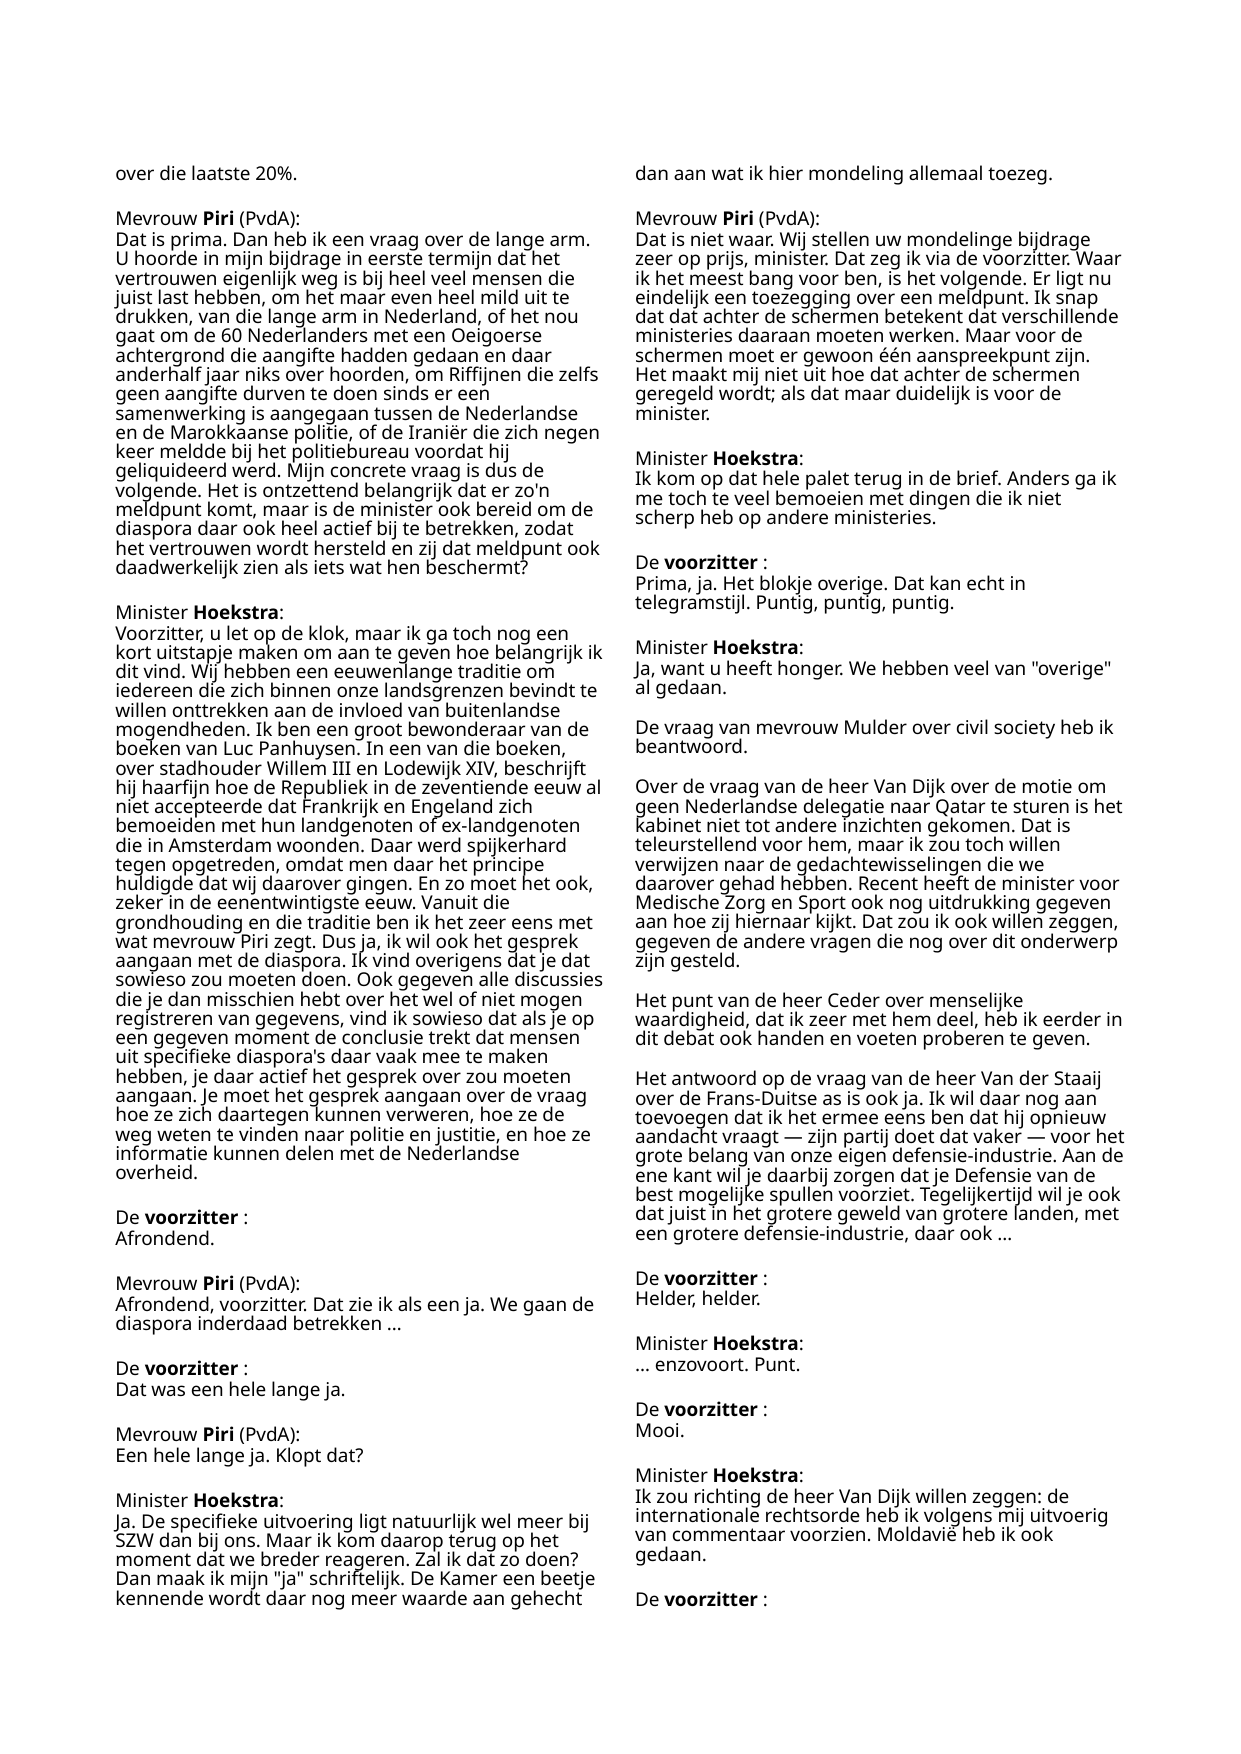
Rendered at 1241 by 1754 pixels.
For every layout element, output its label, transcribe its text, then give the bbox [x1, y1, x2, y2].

text De voorzitter : [115, 1204, 605, 1230]
text De voorzitter : [635, 1265, 1125, 1290]
text dan aan wat ik hier mondeling allemaal toezeg. [635, 165, 1125, 184]
text Minister Hoekstra: [635, 1462, 1125, 1488]
text Over de vraag van de heer Van Dijk over de motie om geen Nederlandse delegatie naar Qatar te sturen is het kabinet niet tot andere inzichten gekomen. Dat is teleurstellend voor hem, maar ik zou toch willen verwijzen naar de gedachtewisselingen die we daarover gehad hebben. Recent heeft de minister voor Medische Zorg en Sport ook nog uitdrukking gegeven aan hoe zij hiernaar kijkt. Dat zou ik ook willen zeggen, gegeven de andere vragen die nog over dit onderwerp zijn gesteld. [635, 778, 1125, 971]
text Mooi. [635, 1422, 1125, 1441]
text Dat is niet waar. Wij stellen uw mondelinge bijdrage zeer op prijs, minister. Dat zeg ik via de voorzitter. Waar ik het meest bang voor ben, is het volgende. Er ligt nu eindelijk een toezegging over een meldpunt. Ik snap dat dat achter de schermen betekent dat verschillende ministeries daaraan moeten werken. Maar voor de schermen moet er gewoon één aanspreekpunt zijn. Het maakt mij niet uit hoe dat achter de schermen geregeld wordt; als dat maar duidelijk is voor de minister. [635, 231, 1125, 424]
text Ik kom op dat hele palet terug in de brief. Anders ga ik me toch te veel bemoeien met dingen die ik niet scherp heb op andere ministeries. [635, 470, 1125, 528]
text De voorzitter : [635, 1396, 1125, 1422]
text Voorzitter, u let op de klok, maar ik ga toch nog een kort uitstapje maken om aan te geven hoe belangrijk ik dit vind. Wij hebben een eeuwenlange traditie om iedereen die zich binnen onze landsgrenzen bevindt te willen onttrekken aan de invloed van buitenlandse mogendheden. Ik ben een groot bewonderaar van de boeken van Luc Panhuysen. In een van die boeken, over stadhouder Willem III en Lodewijk XIV, beschrijft hij haarfijn hoe de Republiek in de zeventiende eeuw al niet accepteerde dat Frankrijk en Engeland zich bemoeiden met hun landgenoten of ex-landgenoten die in Amsterdam woonden. Daar werd spijkerhard tegen opgetreden, omdat men daar het principe huldigde dat wij daarover gingen. En zo moet het ook, zeker in de eenentwintigste eeuw. Vanuit die grondhouding en die traditie ben ik het zeer eens met wat mevrouw Piri zegt. Dus ja, ik wil ook het gesprek aangaan met de diaspora. Ik vind overigens dat je dat sowieso zou moeten doen. Ook gegeven alle discussies die je dan misschien hebt over het wel of niet mogen registreren van gegevens, vind ik sowieso dat als je op een gegeven moment de conclusie trekt dat mensen uit specifieke diaspora's daar vaak mee te maken hebben, je daar actief het gesprek over zou moeten aangaan. Je moet het gesprek aangaan over de vraag hoe ze zich daartegen kunnen verweren, hoe ze de weg weten te vinden naar politie en justitie, en hoe ze informatie kunnen delen met de Nederlandse overheid. [115, 624, 605, 1183]
text Minister Hoekstra: [635, 445, 1125, 470]
text Een hele lange ja. Klopt dat? [115, 1447, 605, 1466]
text De voorzitter : [115, 1355, 605, 1381]
text … enzovoort. Punt. [635, 1356, 1125, 1376]
text Afrondend, voorzitter. Dat zie ik als een ja. We gaan de diaspora inderdaad betrekken … [115, 1296, 605, 1334]
text De vraag van mevrouw Mulder over civil society heb ik beantwoord. [635, 719, 1125, 758]
text Ik zou richting de heer Van Dijk willen zeggen: de internationale rechtsorde heb ik volgens mij uitvoerig van commentaar voorzien. Moldavië heb ik ook gedaan. [635, 1488, 1125, 1565]
text Het antwoord op de vraag van de heer Van der Staaij over de Frans-Duitse as is ook ja. Ik wil daar nog aan toevoegen dat ik het ermee eens ben dat hij opnieuw aandacht vraagt — zijn partij doet dat vaker — voor het grote belang van onze eigen defensie-industrie. Aan de ene kant wil je daarbij zorgen dat je Defensie van de best mogelijke spullen voorziet. Tegelijkertijd wil je ook dat juist in het grotere geweld van grotere landen, met een grotere defensie-industrie, daar ook … [635, 1070, 1125, 1244]
text over die laatste 20%. [115, 165, 605, 184]
text Dat is prima. Dan heb ik een vraag over de lange arm. U hoorde in mijn bijdrage in eerste termijn dat het vertrouwen eigenlijk weg is bij heel veel mensen die juist last hebben, om het maar even heel mild uit te drukken, van die lange arm in Nederland, of het nou gaat om de 60 Nederlanders met een Oeigoerse achtergrond die aangifte hadden gedaan en daar anderhalf jaar niks over hoorden, om Riffijnen die zelfs geen aangifte durven te doen sinds er een samenwerking is aangegaan tussen de Nederlandse en de Marokkaanse politie, of de Iraniër die zich negen keer meldde bij het politiebureau voordat hij geliquideerd werd. Mijn concrete vraag is dus de volgende. Het is ontzettend belangrijk dat er zo'n meldpunt komt, maar is de minister ook bereid om de diaspora daar ook heel actief bij te betrekken, zodat het vertrouwen wordt hersteld en zij dat meldpunt ook daadwerkelijk zien als iets wat hen beschermt? [115, 231, 605, 578]
text Mevrouw Piri (PvdA): [115, 1421, 605, 1447]
text Ja, want u heeft honger. We hebben veel van "overige" al gedaan. [635, 660, 1125, 698]
text Mevrouw Piri (PvdA): [635, 205, 1125, 231]
text Het punt van de heer Ceder over menselijke waardigheid, dat ik zeer met hem deel, heb ik eerder in dit debat ook handen en voeten proberen te geven. [635, 992, 1125, 1050]
text Minister Hoekstra: [115, 599, 605, 624]
text Helder, helder. [635, 1290, 1125, 1310]
text De voorzitter : [635, 1586, 1125, 1612]
text Minister Hoekstra: [635, 634, 1125, 660]
text Minister Hoekstra: [635, 1331, 1125, 1356]
text Dat was een hele lange ja. [115, 1381, 605, 1400]
text De voorzitter : [635, 549, 1125, 575]
text Afrondend. [115, 1230, 605, 1249]
text Prima, ja. Het blokje overige. Dat kan echt in telegramstijl. Puntig, puntig, puntig. [635, 575, 1125, 613]
text Mevrouw Piri (PvdA): [115, 1270, 605, 1296]
text Mevrouw Piri (PvdA): [115, 205, 605, 231]
text Minister Hoekstra: [115, 1487, 605, 1513]
text Ja. De specifieke uitvoering ligt natuurlijk wel meer bij SZW dan bij ons. Maar ik kom daarop terug op het moment dat we breder reageren. Zal ik dat zo doen? Dan maak ik mijn "ja" schriftelijk. De Kamer een beetje kennende wordt daar nog meer waarde aan gehecht [115, 1513, 605, 1609]
